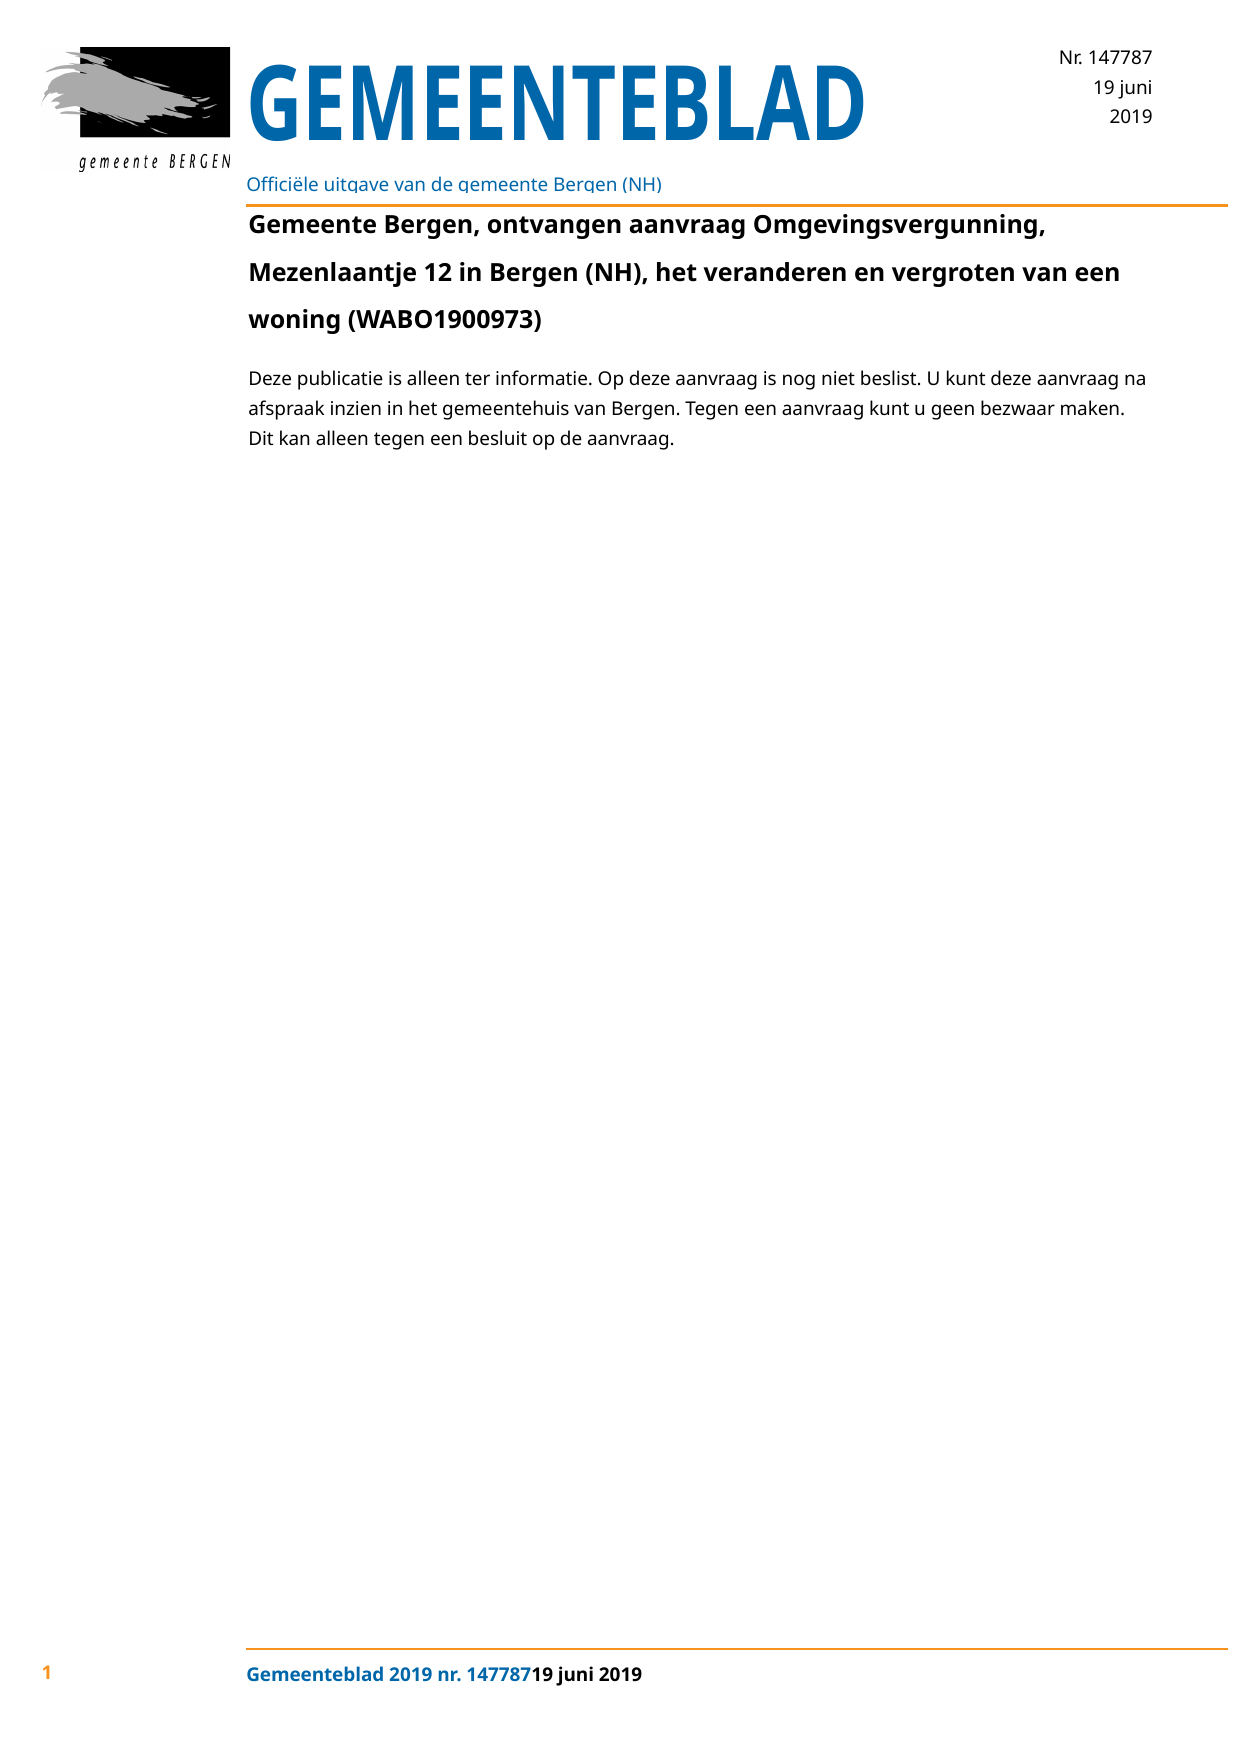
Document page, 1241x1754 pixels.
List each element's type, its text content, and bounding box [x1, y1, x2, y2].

picture [41, 47, 231, 172]
text Gemeente Bergen, ontvangen aanvraag Omgevingsvergunning, Mezenlaantje 12 in Bergen (NH), het veranderen en vergroten van een woning (WABO1900973) [248, 207, 1152, 336]
text Deze publicatie is alleen ter informatie. Op deze aanvraag is nog niet beslist. U kunt deze aanvraag na afspraak inzien in het gemeentehuis van Bergen. Tegen een aanvraag kunt u geen bezwaar maken. Dit kan alleen tegen een besluit op de aanvraag. [248, 366, 1152, 450]
